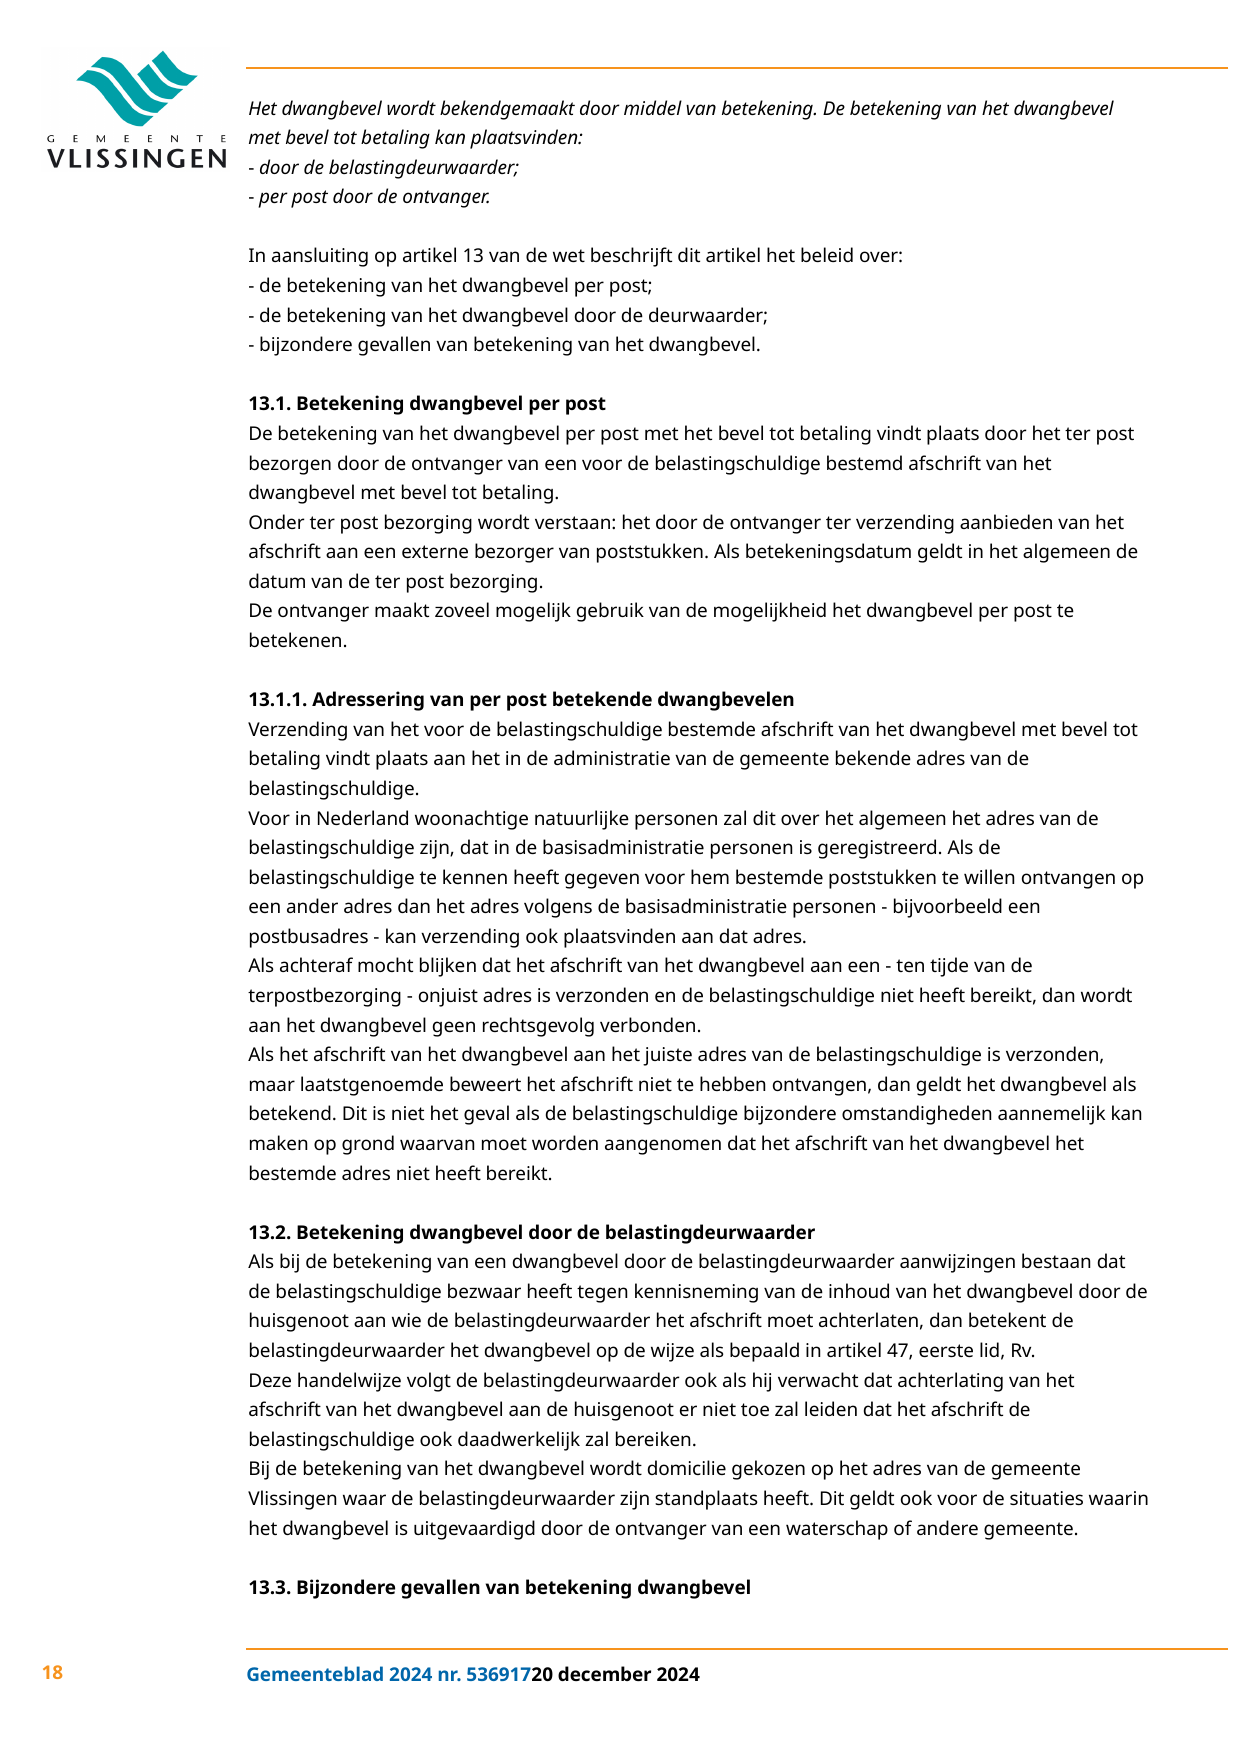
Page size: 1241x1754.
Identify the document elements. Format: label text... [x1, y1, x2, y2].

text De ontvanger maakt zoveel mogelijk gebruik van de mogelijkheid het dwangbevel per post te betekenen. [248, 598, 1152, 653]
text - de betekening van het dwangbevel per post; [248, 272, 1152, 298]
text Verzending van het voor de belastingschuldige bestemde afschrift van het dwangbevel met bevel tot betaling vindt plaats aan het in de administratie van de gemeente bekende adres van de belastingschuldige. [248, 716, 1152, 801]
text - door de belastingdeurwaarder; [248, 154, 1152, 180]
text Als achteraf mocht blijken dat het afschrift van het dwangbevel aan een - ten tijde van de terpostbezorging - onjuist adres is verzonden en de belastingschuldige niet heeft bereikt, dan wordt aan het dwangbevel geen rechtsgevolg verbonden. [248, 953, 1152, 1038]
text Het dwangbevel wordt bekendgemaakt door middel van betekening. De betekening van het dwangbevel met bevel tot betaling kan plaatsvinden: [248, 95, 1152, 150]
text In aansluiting op artikel 13 van de wet beschrijft dit artikel het beleid over: [248, 243, 1152, 268]
text - de betekening van het dwangbevel door de deurwaarder; [248, 302, 1152, 328]
text Onder ter post bezorging wordt verstaan: het door de ontvanger ter verzending aanbieden van het afschrift aan een externe bezorger van poststukken. Als betekeningsdatum geldt in het algemeen de datum van de ter post bezorging. [248, 509, 1152, 594]
picture [41, 47, 231, 172]
text Als het afschrift van het dwangbevel aan het juiste adres van de belastingschuldige is verzonden, maar laatstgenoemde beweert het afschrift niet te hebben ontvangen, dan geldt het dwangbevel als betekend. Dit is niet het geval als de belastingschuldige bijzondere omstandigheden aannemelijk kan maken op grond waarvan moet worden aangenomen dat het afschrift van het dwangbevel het bestemde adres niet heeft bereikt. [248, 1041, 1152, 1186]
text - per post door de ontvanger. [248, 183, 1152, 209]
text - bijzondere gevallen van betekening van het dwangbevel. [248, 331, 1152, 357]
text Bij de betekening van het dwangbevel wordt domicilie gekozen op het adres van de gemeente Vlissingen waar de belastingdeurwaarder zijn standplaats heeft. Dit geldt ook voor de situaties waarin het dwangbevel is uitgevaardigd door de ontvanger van een waterschap of andere gemeente. [248, 1456, 1152, 1541]
text 13.3. Bijzondere gevallen van betekening dwangbevel [248, 1574, 1152, 1600]
text 13.1. Betekening dwangbevel per post [248, 391, 1152, 416]
text 13.2. Betekening dwangbevel door de belastingdeurwaarder [248, 1219, 1152, 1245]
text 13.1.1. Adressering van per post betekende dwangbevelen [248, 686, 1152, 712]
text De betekening van het dwangbevel per post met het bevel tot betaling vindt plaats door het ter post bezorgen door de ontvanger van een voor de belastingschuldige bestemd afschrift van het dwangbevel met bevel tot betaling. [248, 420, 1152, 505]
text Als bij de betekening van een dwangbevel door de belastingdeurwaarder aanwijzingen bestaan dat de belastingschuldige bezwaar heeft tegen kennisneming van de inhoud van het dwangbevel door de huisgenoot aan wie de belastingdeurwaarder het afschrift moet achterlaten, dan betekent de belastingdeurwaarder het dwangbevel op de wijze als bepaald in artikel 47, eerste lid, Rv. [248, 1248, 1152, 1363]
text Voor in Nederland woonachtige natuurlijke personen zal dit over het algemeen het adres van de belastingschuldige zijn, dat in de basisadministratie personen is geregistreerd. Als de belastingschuldige te kennen heeft gegeven voor hem bestemde poststukken te willen ontvangen op een ander adres dan het adres volgens de basisadministratie personen - bijvoorbeeld een postbusadres - kan verzending ook plaatsvinden aan dat adres. [248, 805, 1152, 949]
text Deze handelwijze volgt de belastingdeurwaarder ook als hij verwacht dat achterlating van het afschrift van het dwangbevel aan de huisgenoot er niet toe zal leiden dat het afschrift de belastingschuldige ook daadwerkelijk zal bereiken. [248, 1367, 1152, 1452]
